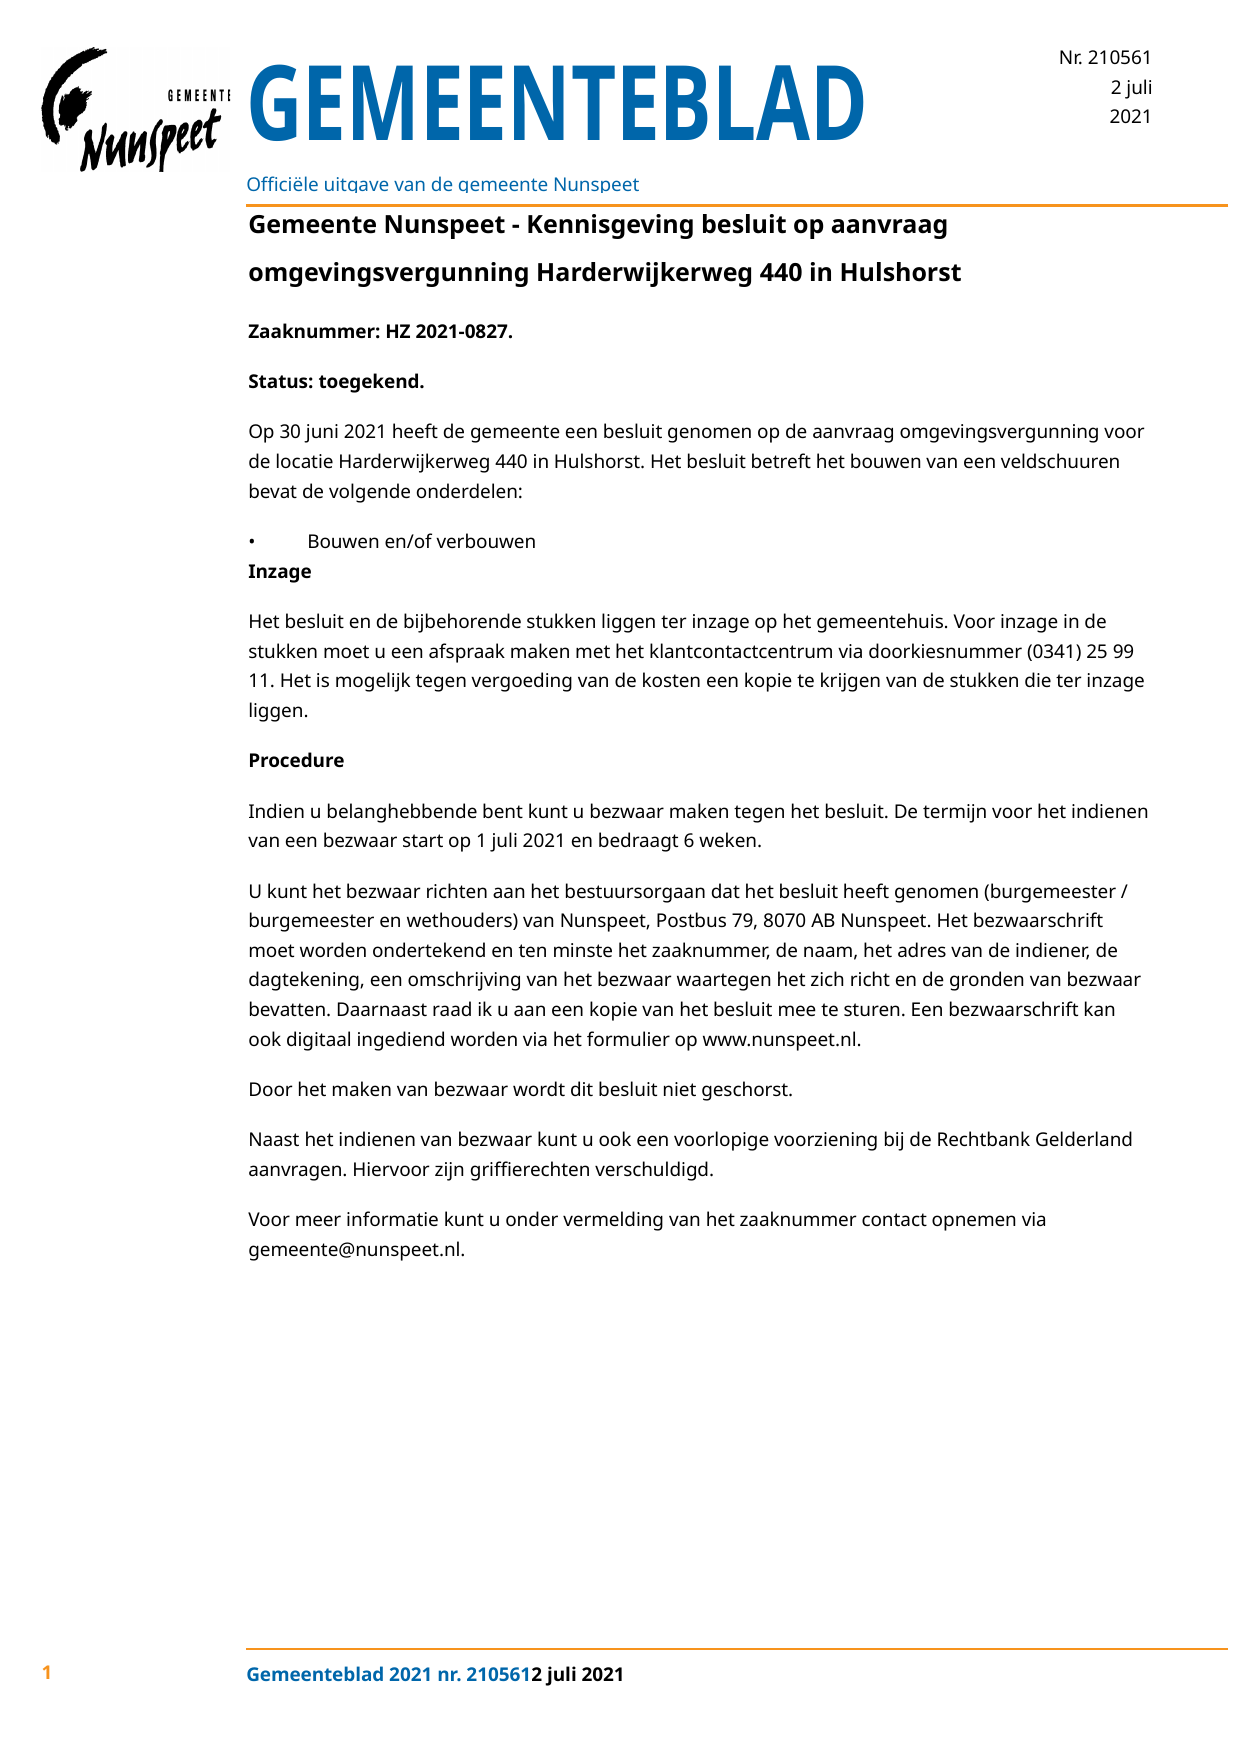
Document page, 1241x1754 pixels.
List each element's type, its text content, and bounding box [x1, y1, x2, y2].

text Voor meer informatie kunt u onder vermelding van het zaaknummer contact opnemen via gemeente@nunspeet.nl. [248, 1207, 1152, 1262]
text Procedure [248, 747, 1152, 773]
text Indien u belanghebbende bent kunt u bezwaar maken tegen het besluit. De termijn voor het indienen van een bezwaar start op 1 juli 2021 en bedraagt 6 weken. [248, 798, 1152, 853]
text Status: toegekend. [248, 368, 1152, 394]
text Het besluit en de bijbehorende stukken liggen ter inzage op het gemeentehuis. Voor inzage in de stukken moet u een afspraak maken met het klantcontactcentrum via doorkiesnummer (0341) 25 99 11. Het is mogelijk tegen vergoeding van de kosten een kopie te krijgen van de stukken die ter inzage liggen. [248, 608, 1152, 723]
picture [41, 47, 231, 172]
text Op 30 juni 2021 heeft de gemeente een besluit genomen op de aanvraag omgevingsvergunning voor de locatie Harderwijkerweg 440 in Hulshorst. Het besluit betreft het bouwen van een veldschuuren bevat de volgende onderdelen: [248, 419, 1152, 504]
list Bouwen en/of verbouwen [248, 528, 1152, 554]
text Gemeente Nunspeet - Kennisgeving besluit op aanvraag omgevingsvergunning Harderwijkerweg 440 in Hulshorst [248, 207, 1152, 288]
text Door het maken van bezwaar wordt dit besluit niet geschorst. [248, 1076, 1152, 1102]
text U kunt het bezwaar richten aan het bestuursorgaan dat het besluit heeft genomen (burgemeester / burgemeester en wethouders) van Nunspeet, Postbus 79, 8070 AB Nunspeet. Het bezwaarschrift moet worden ondertekend en ten minste het zaaknummer, de naam, het adres van de indiener, de dagtekening, een omschrijving van het bezwaar waartegen het zich richt en de gronden van bezwaar bevatten. Daarnaast raad ik u aan een kopie van het besluit mee te sturen. Een bezwaarschrift kan ook digitaal ingediend worden via het formulier op www.nunspeet.nl. [248, 878, 1152, 1052]
text Inzage [248, 558, 1152, 584]
text Zaaknummer: HZ 2021-0827. [248, 318, 1152, 344]
text Naast het indienen van bezwaar kunt u ook een voorlopige voorziening bij de Rechtbank Gelderland aanvragen. Hiervoor zijn griffierechten verschuldigd. [248, 1127, 1152, 1182]
